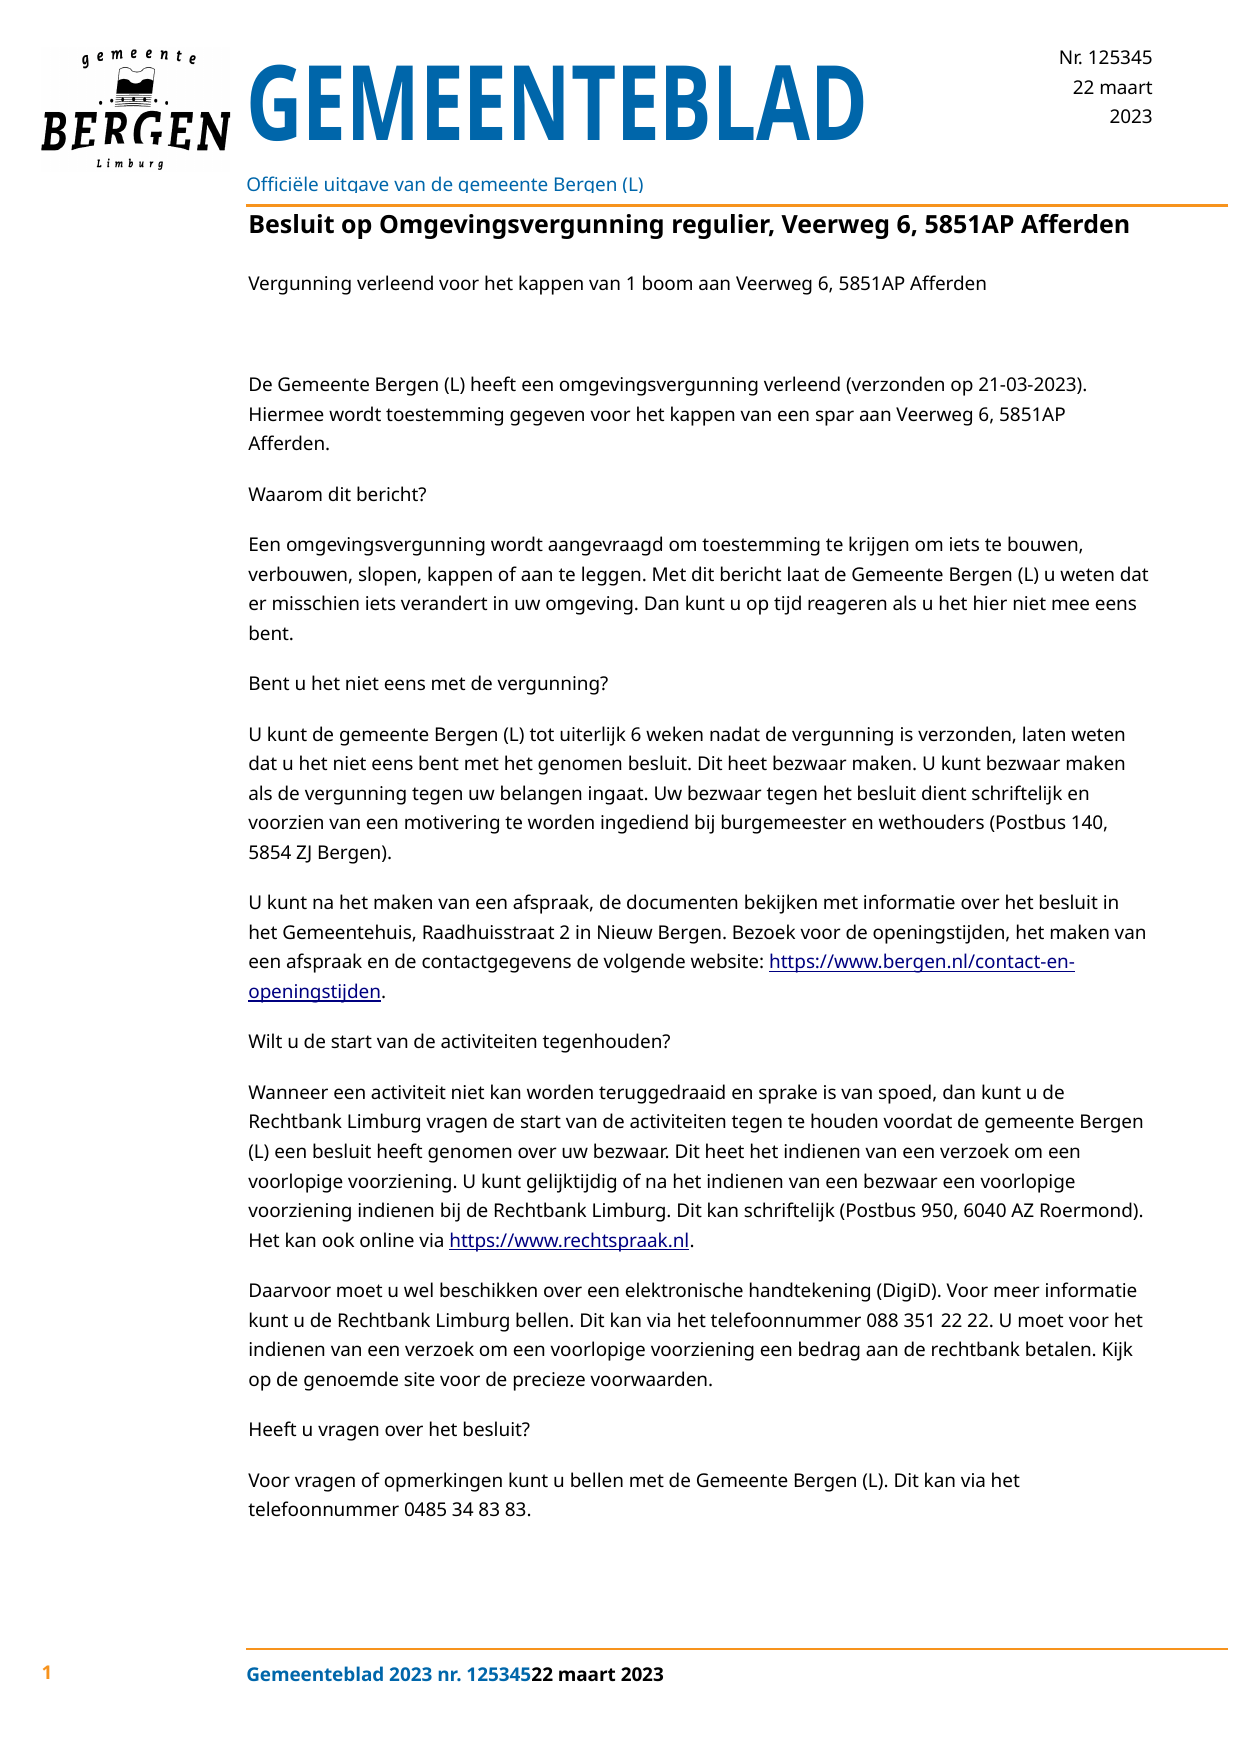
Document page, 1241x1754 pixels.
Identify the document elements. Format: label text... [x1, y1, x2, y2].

text Voor vragen of opmerkingen kunt u bellen met de Gemeente Bergen (L). Dit kan via het telefoonnummer 0485 34 83 83. [248, 1467, 1152, 1522]
text Heeft u vragen over het besluit? [248, 1417, 1152, 1442]
text Daarvoor moet u wel beschikken over een elektronische handtekening (DigiD). Voor meer informatie kunt u de Rechtbank Limburg bellen. Dit kan via het telefoonnummer 088 351 22 22. U moet voor het indienen van een verzoek om een voorlopige voorziening een bedrag aan de rechtbank betalen. Kijk op de genoemde site voor de precieze voorwaarden. [248, 1277, 1152, 1392]
text Waarom dit bericht? [248, 481, 1152, 506]
text Een omgevingsvergunning wordt aangevraagd om toestemming te krijgen om iets te bouwen, verbouwen, slopen, kappen of aan te leggen. Met dit bericht laat de Gemeente Bergen (L) u weten dat er misschien iets verandert in uw omgeving. Dan kunt u op tijd reageren als u het hier niet mee eens bent. [248, 531, 1152, 646]
picture [41, 47, 231, 172]
text Besluit op Omgevingsvergunning regulier, Veerweg 6, 5851AP Afferden [248, 207, 1152, 241]
text Bent u het niet eens met de vergunning? [248, 670, 1152, 696]
text Vergunning verleend voor het kappen van 1 boom aan Veerweg 6, 5851AP Afferden [248, 270, 1152, 296]
text U kunt de gemeente Bergen (L) tot uiterlijk 6 weken nadat de vergunning is verzonden, laten weten dat u het niet eens bent met het genomen besluit. Dit heet bezwaar maken. U kunt bezwaar maken als de vergunning tegen uw belangen ingaat. Uw bezwaar tegen het besluit dient schriftelijk en voorzien van een motivering te worden ingediend bij burgemeester en wethouders (Postbus 140, 5854 ZJ Bergen). [248, 721, 1152, 865]
text De Gemeente Bergen (L) heeft een omgevingsvergunning verleend (verzonden op 21-03-2023). Hiermee wordt toestemming gegeven voor het kappen van een spar aan Veerweg 6, 5851AP Afferden. [248, 371, 1152, 456]
text Wilt u de start van de activiteiten tegenhouden? [248, 1029, 1152, 1054]
text U kunt na het maken van een afspraak, de documenten bekijken met informatie over het besluit in het Gemeentehuis, Raadhuisstraat 2 in Nieuw Bergen. Bezoek voor de openingstijden, het maken van een afspraak en de contactgegevens de volgende website: https://www.bergen.nl/contact-en-openingstijden. [248, 889, 1152, 1004]
text Wanneer een activiteit niet kan worden teruggedraaid en sprake is van spoed, dan kunt u de Rechtbank Limburg vragen de start van de activiteiten tegen te houden voordat de gemeente Bergen (L) een besluit heeft genomen over uw bezwaar. Dit heet het indienen van een verzoek om een voorlopige voorziening. U kunt gelijktijdig of na het indienen van een bezwaar een voorlopige voorziening indienen bij de Rechtbank Limburg. Dit kan schriftelijk (Postbus 950, 6040 AZ Roermond). Het kan ook online via https://www.rechtspraak.nl. [248, 1079, 1152, 1253]
